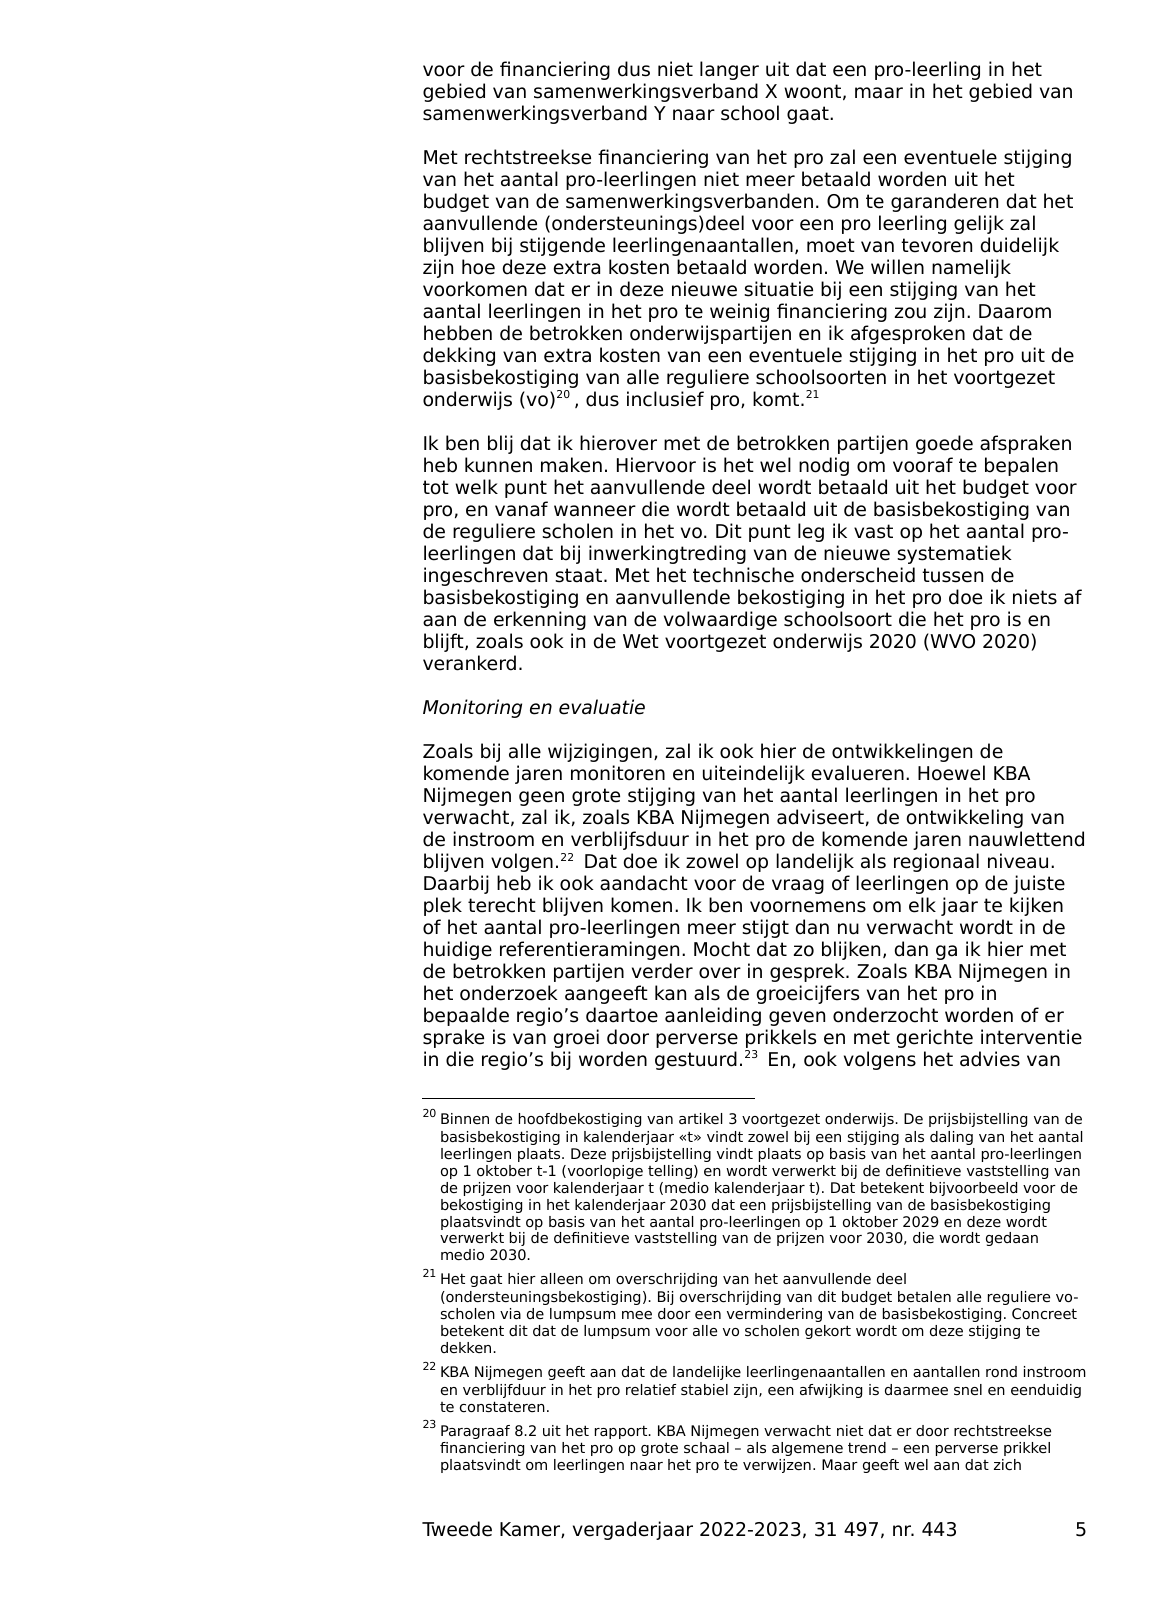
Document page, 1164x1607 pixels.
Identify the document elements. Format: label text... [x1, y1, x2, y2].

text Met rechtstreekse financiering van het pro zal een eventuele stijging van het aantal pro-leerlingen niet meer betaald worden uit het budget van de samenwerkingsverbanden. Om te garanderen dat het aanvullende (ondersteunings)deel voor een pro leerling gelijk zal blijven bij stijgende leerlingenaantallen, moet van tevoren duidelijk zijn hoe deze extra kosten betaald worden. We willen namelijk voorkomen dat er in deze nieuwe situatie bij een stijging van het aantal leerlingen in het pro te weinig financiering zou zijn. Daarom hebben de betrokken onderwijspartijen en ik afgesproken dat de dekking van extra kosten van een eventuele stijging in het pro uit de basisbekostiging van alle reguliere schoolsoorten in het voortgezet onderwijs (vo), dus inclusief pro, komt. [422, 147, 1087, 411]
text Ik ben blij dat ik hierover met de betrokken partijen goede afspraken heb kunnen maken. Hiervoor is het wel nodig om vooraf te bepalen tot welk punt het aanvullende deel wordt betaald uit het budget voor pro, en vanaf wanneer die wordt betaald uit de basisbekostiging van de reguliere scholen in het vo. Dit punt leg ik vast op het aantal pro-leerlingen dat bij inwerkingtreding van de nieuwe systematiek ingeschreven staat. Met het technische onderscheid tussen de basisbekostiging en aanvullende bekostiging in het pro doe ik niets af aan de erkenning van de volwaardige schoolsoort die het pro is en blijft, zoals ook in de Wet voortgezet onderwijs 2020 (WVO 2020) verankerd. [422, 433, 1087, 675]
text Het gaat hier alleen om overschrijding van het aanvullende deel (ondersteuningsbekostiging). Bij overschrijding van dit budget betalen alle reguliere vo-scholen via de lumpsum mee door een vermindering van de basisbekostiging. Concreet betekent dit dat de lumpsum voor alle vo scholen gekort wordt om deze stijging te dekken. [422, 1267, 1087, 1357]
subtitle Monitoring en evaluatie [422, 697, 1087, 719]
text Binnen de hoofdbekostiging van artikel 3 voortgezet onderwijs. De prijsbijstelling van de basisbekostiging in kalenderjaar «t» vindt zowel bij een stijging als daling van het aantal leerlingen plaats. Deze prijsbijstelling vindt plaats op basis van het aantal pro-leerlingen op 1 oktober t-1 (voorlopige telling) en wordt verwerkt bij de definitieve vaststelling van de prijzen voor kalenderjaar t (medio kalenderjaar t). Dat betekent bijvoorbeeld voor de bekostiging in het kalenderjaar 2030 dat een prijsbijstelling van de basisbekostiging plaatsvindt op basis van het aantal pro-leerlingen op 1 oktober 2029 en deze wordt verwerkt bij de definitieve vaststelling van de prijzen voor 2030, die wordt gedaan medio 2030. [422, 1107, 1087, 1264]
text Zoals bij alle wijzigingen, zal ik ook hier de ontwikkelingen de komende jaren monitoren en uiteindelijk evalueren. Hoewel KBA Nijmegen geen grote stijging van het aantal leerlingen in het pro verwacht, zal ik, zoals KBA Nijmegen adviseert, de ontwikkeling van de instroom en verblijfsduur in het pro de komende jaren nauwlettend blijven volgen. Dat doe ik zowel op landelijk als regionaal niveau. Daarbij heb ik ook aandacht voor de vraag of leerlingen op de juiste plek terecht blijven komen. Ik ben voornemens om elk jaar te kijken of het aantal pro-leerlingen meer stijgt dan nu verwacht wordt in de huidige referentieramingen. Mocht dat zo blijken, dan ga ik hier met de betrokken partijen verder over in gesprek. Zoals KBA Nijmegen in het onderzoek aangeeft kan als de groeicijfers van het pro in bepaalde regio’s daartoe aanleiding geven onderzocht worden of er sprake is van groei door perverse prikkels en met gerichte interventie in die regio’s bij worden gestuurd. En, ook volgens het advies van [422, 741, 1087, 1071]
text KBA Nijmegen geeft aan dat de landelijke leerlingenaantallen en aantallen rond instroom en verblijfduur in het pro relatief stabiel zijn, een afwijking is daarmee snel en eenduidig te constateren. [422, 1360, 1087, 1416]
text Paragraaf 8.2 uit het rapport. KBA Nijmegen verwacht niet dat er door rechtstreekse financiering van het pro op grote schaal – als algemene trend – een perverse prikkel plaatsvindt om leerlingen naar het pro te verwijzen. Maar geeft wel aan dat zich [422, 1418, 1087, 1474]
text voor de financiering dus niet langer uit dat een pro-leerling in het gebied van samenwerkingsverband X woont, maar in het gebied van samenwerkingsverband Y naar school gaat. [422, 59, 1087, 125]
